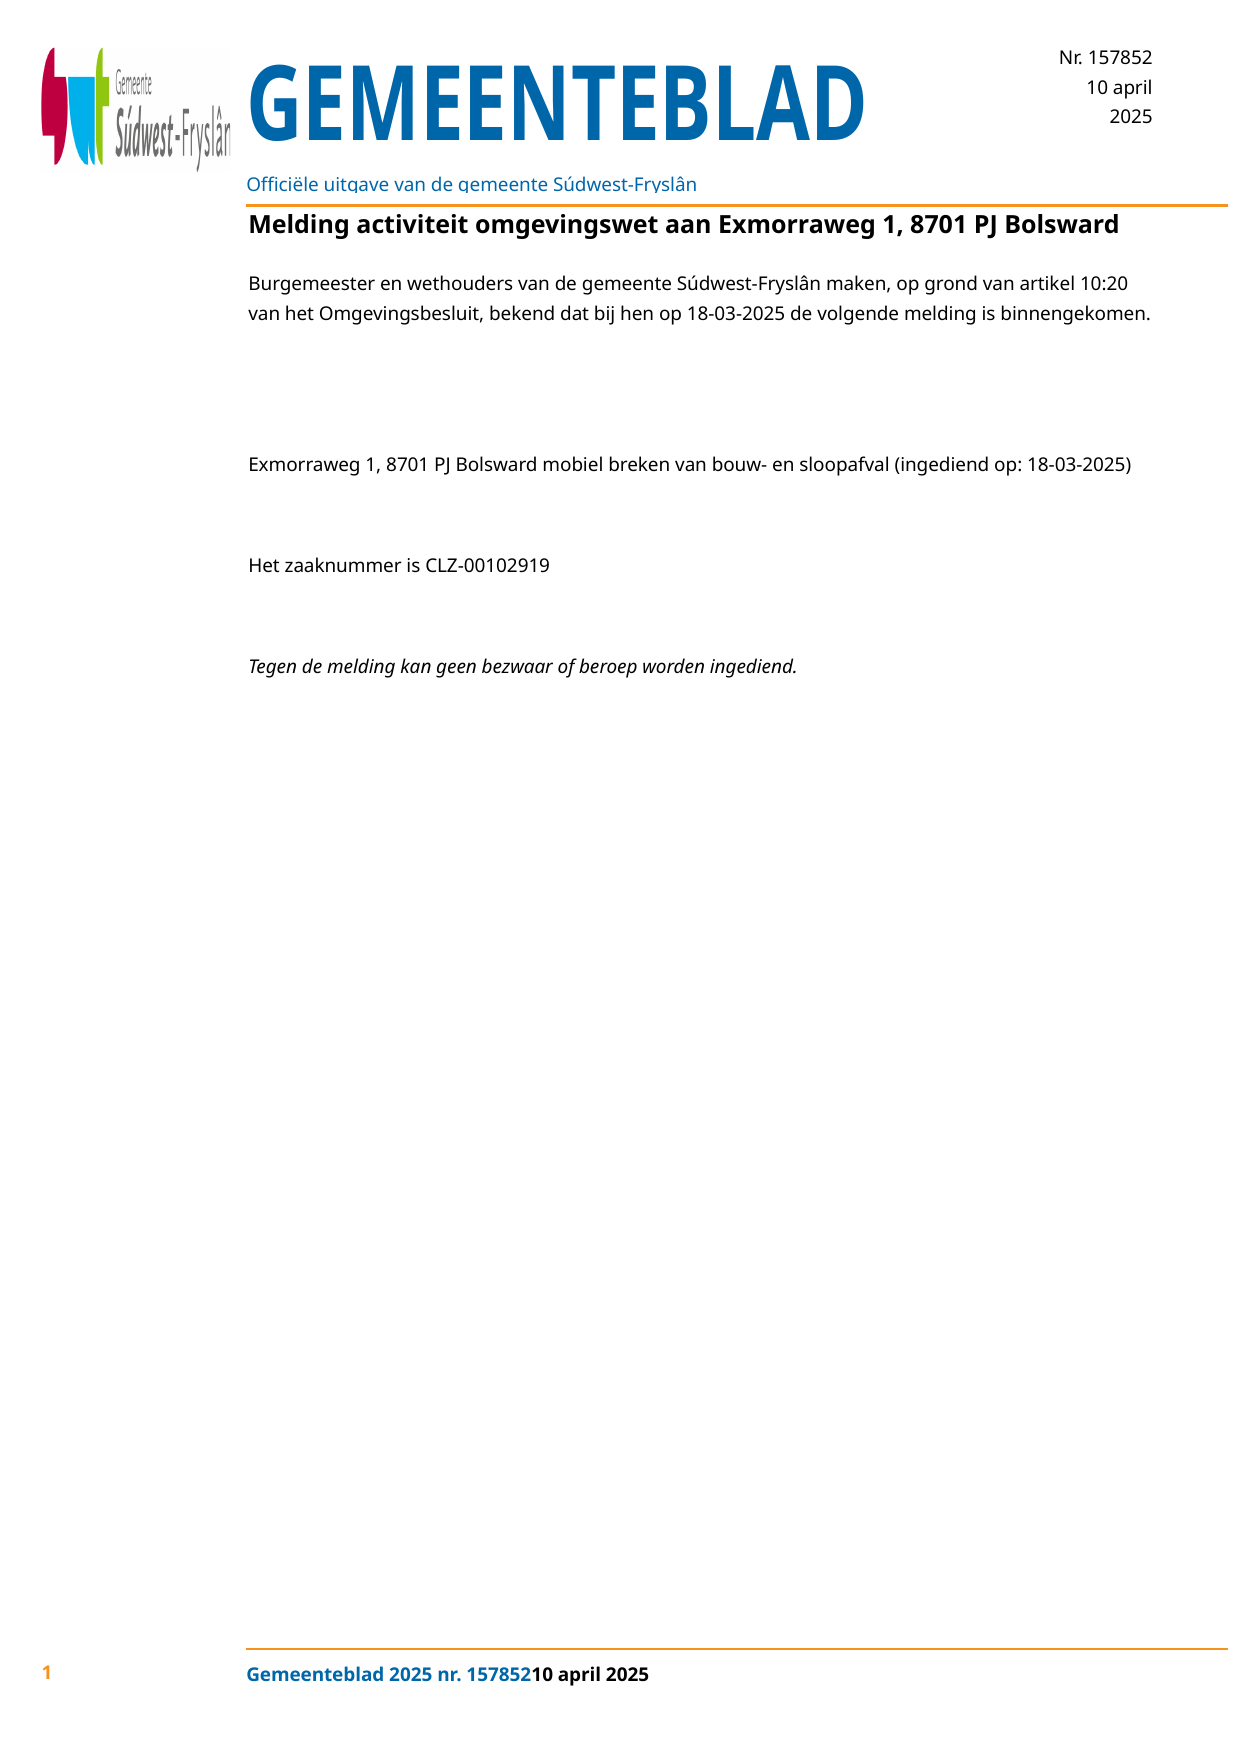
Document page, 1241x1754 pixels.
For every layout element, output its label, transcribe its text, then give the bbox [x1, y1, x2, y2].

text Het zaaknummer is CLZ-00102919 [248, 552, 1152, 578]
picture [41, 47, 231, 172]
text Tegen de melding kan geen bezwaar of beroep worden ingediend. [248, 653, 1152, 678]
text Burgemeester en wethouders van de gemeente Súdwest-Fryslân maken, op grond van artikel 10:20 van het Omgevingsbesluit, bekend dat bij hen op 18-03-2025 de volgende melding is binnengekomen. [248, 270, 1152, 326]
text Exmorraweg 1, 8701 PJ Bolsward mobiel breken van bouw- en sloopafval (ingediend op: 18-03-2025) [248, 451, 1152, 477]
text Melding activiteit omgevingswet aan Exmorraweg 1, 8701 PJ Bolsward [248, 207, 1152, 241]
